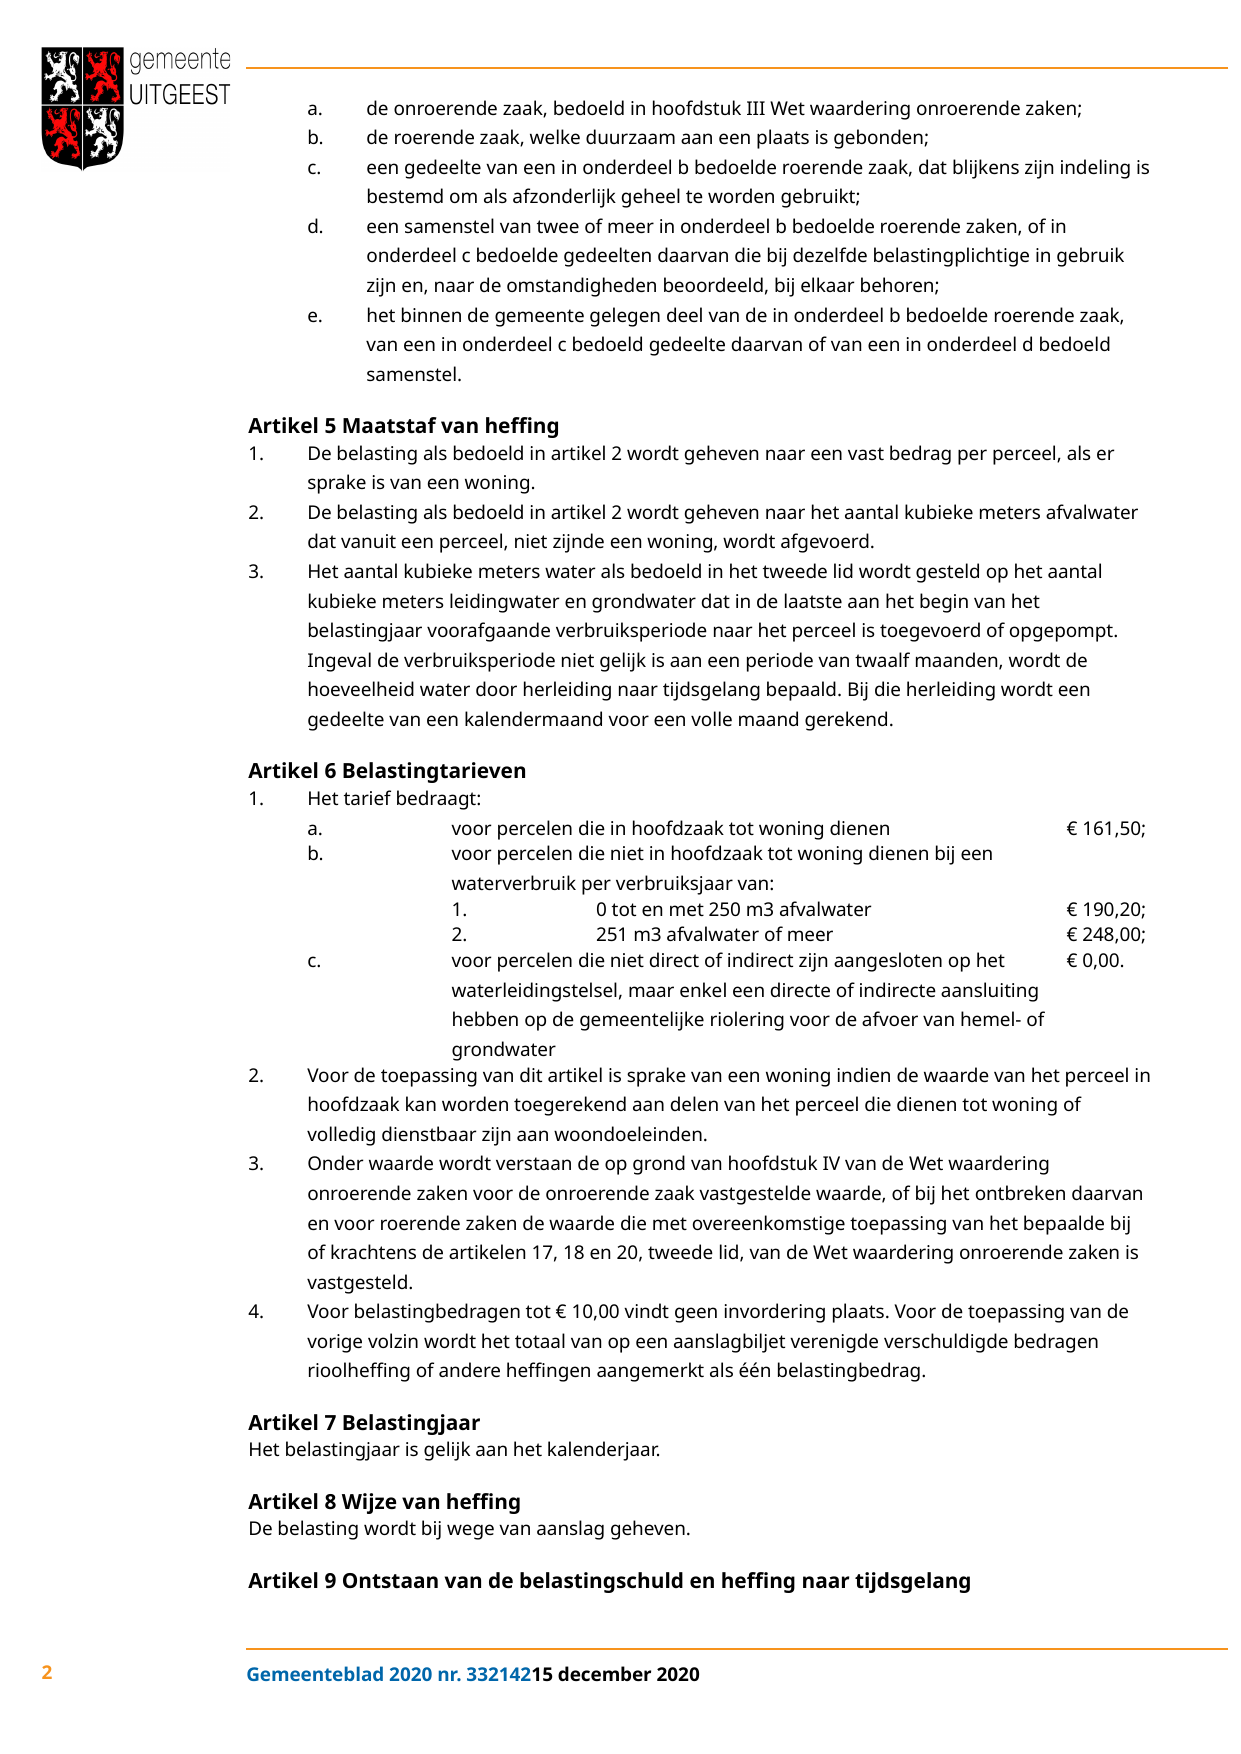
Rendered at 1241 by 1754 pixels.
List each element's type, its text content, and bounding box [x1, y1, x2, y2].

table_cell € 190,20; [1066, 896, 1211, 921]
table_cell 251 m3 afvalwater of meer [596, 921, 1066, 947]
list een gedeelte van een in onderdeel b bedoelde roerende zaak, dat blijkens zijn indeling is bestemd om als afzonderlijk geheel te worden gebruikt; [307, 154, 1152, 209]
table_cell € 0,00. [1066, 947, 1211, 1062]
text Artikel 5 Maatstaf van heffing [248, 411, 1152, 440]
table_header voor percelen die in hoofdzaak tot woning dienen [451, 815, 1066, 840]
text Artikel 6 Belastingtarieven [248, 757, 1152, 785]
list Voor belastingbedragen tot € 10,00 vindt geen invordering plaats. Voor de toepassing van de vorige volzin wordt het totaal van op een aanslagbiljet verenigde verschuldigde bedragen rioolheffing of andere heffingen aangemerkt als één belastingbedrag. [248, 1298, 1152, 1383]
table_cell 2. [451, 921, 596, 947]
table_header € 161,50; [1066, 815, 1211, 840]
list Het aantal kubieke meters water als bedoeld in het tweede lid wordt gesteld op het aantal kubieke meters leidingwater en grondwater dat in de laatste aan het begin van het belastingjaar voorafgaande verbruiksperiode naar het perceel is toegevoerd of opgepompt. Ingeval de verbruiksperiode niet gelijk is aan een periode van twaalf maanden, wordt de hoeveelheid water door herleiding naar tijdsgelang bepaald. Bij die herleiding wordt een gedeelte van een kalendermaand voor een volle maand gerekend. [248, 558, 1152, 732]
table_cell voor percelen die niet in hoofdzaak tot woning dienen bij een waterverbruik per verbruiksjaar van: [451, 840, 1066, 896]
list Onder waarde wordt verstaan de op grond van hoofdstuk IV van de Wet waardering onroerende zaken voor de onroerende zaak vastgestelde waarde, of bij het ontbreken daarvan en voor roerende zaken de waarde die met overeenkomstige toepassing van het bepaalde bij of krachtens de artikelen 17, 18 en 20, tweede lid, van de Wet waardering onroerende zaken is vastgesteld. [248, 1151, 1152, 1294]
table_header a. [307, 815, 451, 840]
list het binnen de gemeente gelegen deel van de in onderdeel b bedoelde roerende zaak, van een in onderdeel c bedoeld gedeelte daarvan of van een in onderdeel d bedoeld samenstel. [307, 302, 1152, 387]
text Artikel 9 Ontstaan van de belastingschuld en heffing naar tijdsgelang [248, 1566, 1152, 1594]
list de onroerende zaak, bedoeld in hoofdstuk III Wet waardering onroerende zaken; [307, 95, 1152, 121]
text Artikel 8 Wijze van heffing [248, 1487, 1152, 1515]
text Artikel 7 Belastingjaar [248, 1408, 1152, 1436]
list een samenstel van twee of meer in onderdeel b bedoelde roerende zaken, of in onderdeel c bedoelde gedeelten daarvan die bij dezelfde belastingplichtige in gebruik zijn en, naar de omstandigheden beoordeeld, bij elkaar behoren; [307, 213, 1152, 298]
text Het belastingjaar is gelijk aan het kalenderjaar. [248, 1436, 1152, 1462]
picture [41, 47, 231, 172]
table_cell € 248,00; [1066, 921, 1211, 947]
list Het tarief bedraagt: [248, 785, 1152, 811]
table_cell voor percelen die niet direct of indirect zijn aangesloten op het waterleidingstelsel, maar enkel een directe of indirecte aansluiting hebben op de gemeentelijke riolering voor de afvoer van hemel- of grondwater [451, 947, 1066, 1062]
list Voor de toepassing van dit artikel is sprake van een woning indien de waarde van het perceel in hoofdzaak kan worden toegerekend aan delen van het perceel die dienen tot woning of volledig dienstbaar zijn aan woondoeleinden. [248, 1062, 1152, 1147]
table_cell b. [307, 840, 451, 896]
table_cell [307, 896, 451, 921]
table_cell 1. [451, 896, 596, 921]
list De belasting als bedoeld in artikel 2 wordt geheven naar het aantal kubieke meters afvalwater dat vanuit een perceel, niet zijnde een woning, wordt afgevoerd. [248, 499, 1152, 554]
text De belasting wordt bij wege van aanslag geheven. [248, 1515, 1152, 1541]
table_cell [307, 921, 451, 947]
table_cell 0 tot en met 250 m3 afvalwater [596, 896, 1066, 921]
table_cell [1066, 840, 1211, 896]
list de roerende zaak, welke duurzaam aan een plaats is gebonden; [307, 124, 1152, 150]
list De belasting als bedoeld in artikel 2 wordt geheven naar een vast bedrag per perceel, als er sprake is van een woning. [248, 440, 1152, 495]
table_cell c. [307, 947, 451, 1062]
